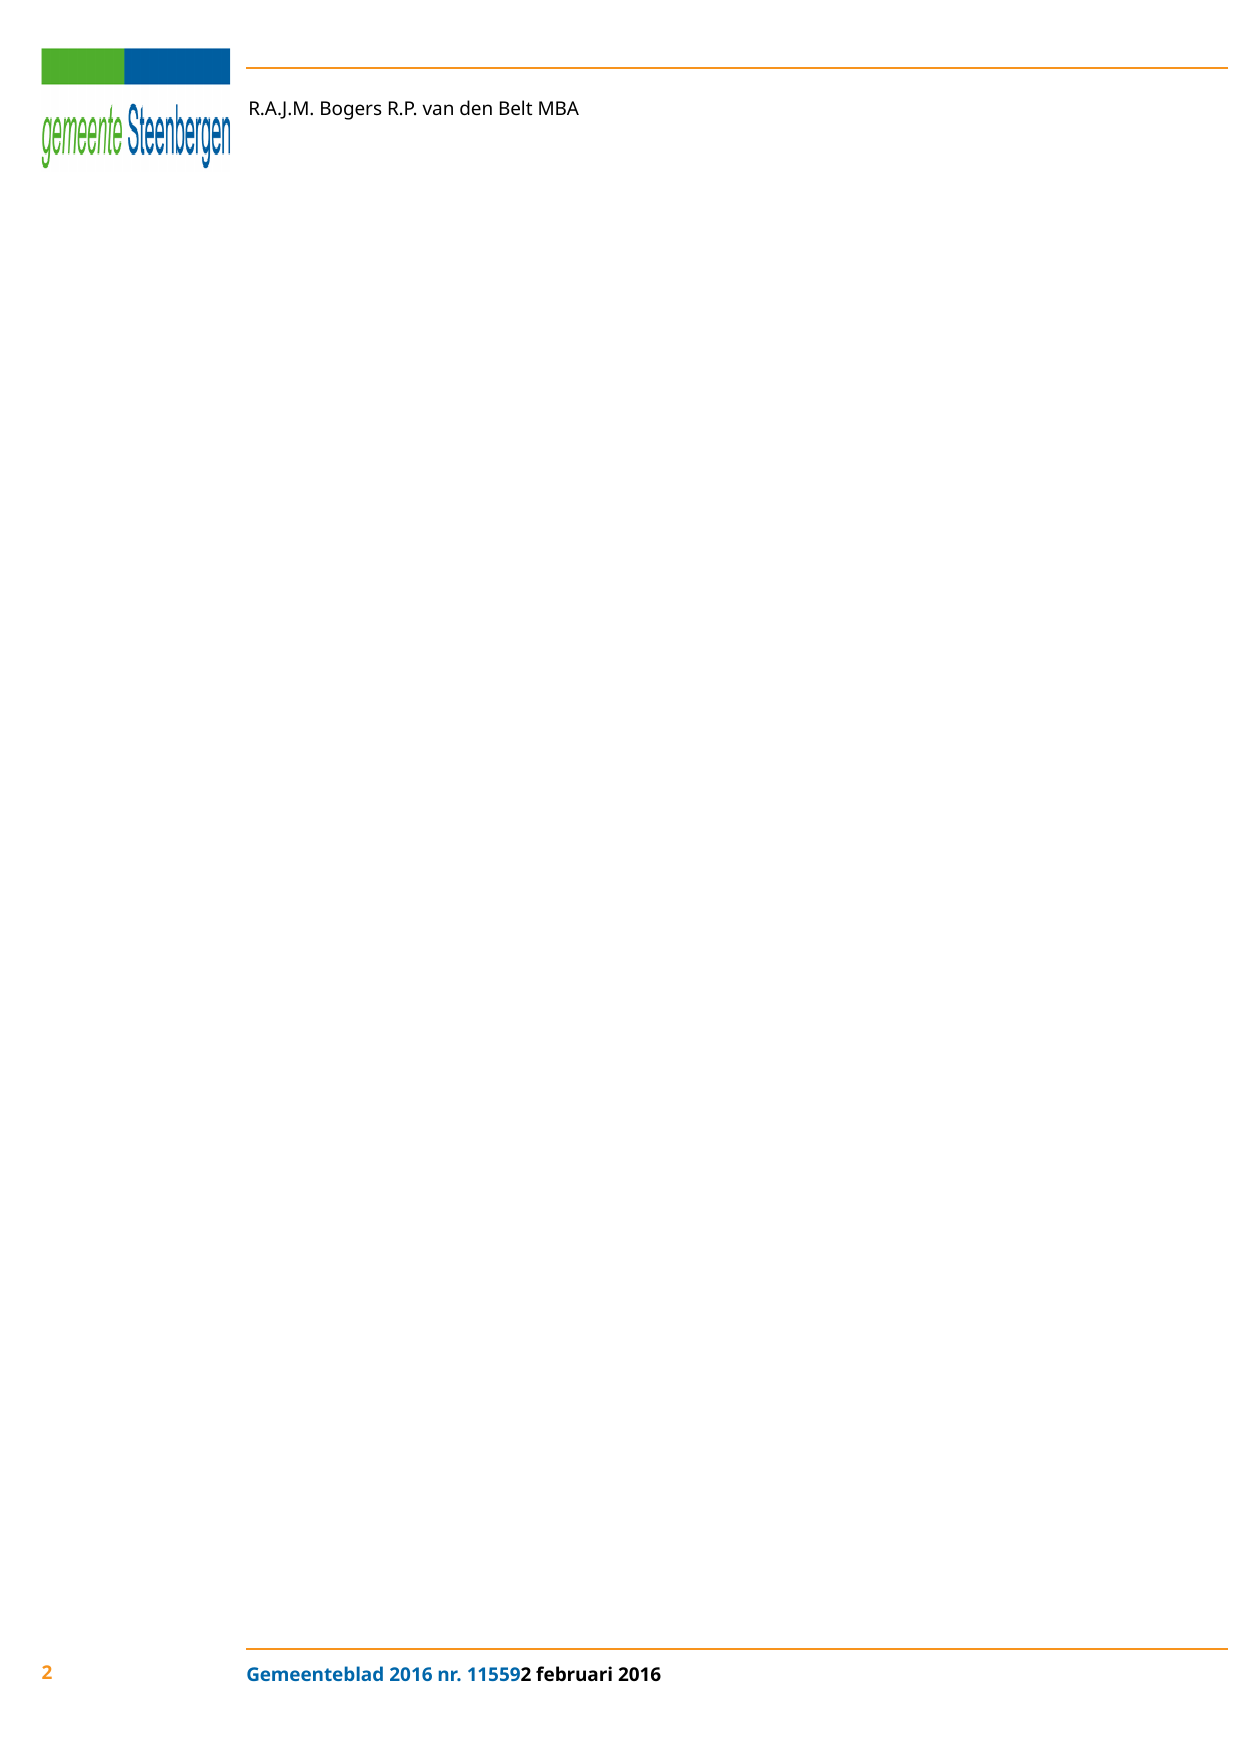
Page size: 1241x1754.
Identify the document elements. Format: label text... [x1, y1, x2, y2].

picture [41, 47, 231, 172]
text R.A.J.M. Bogers R.P. van den Belt MBA [248, 95, 1152, 121]
